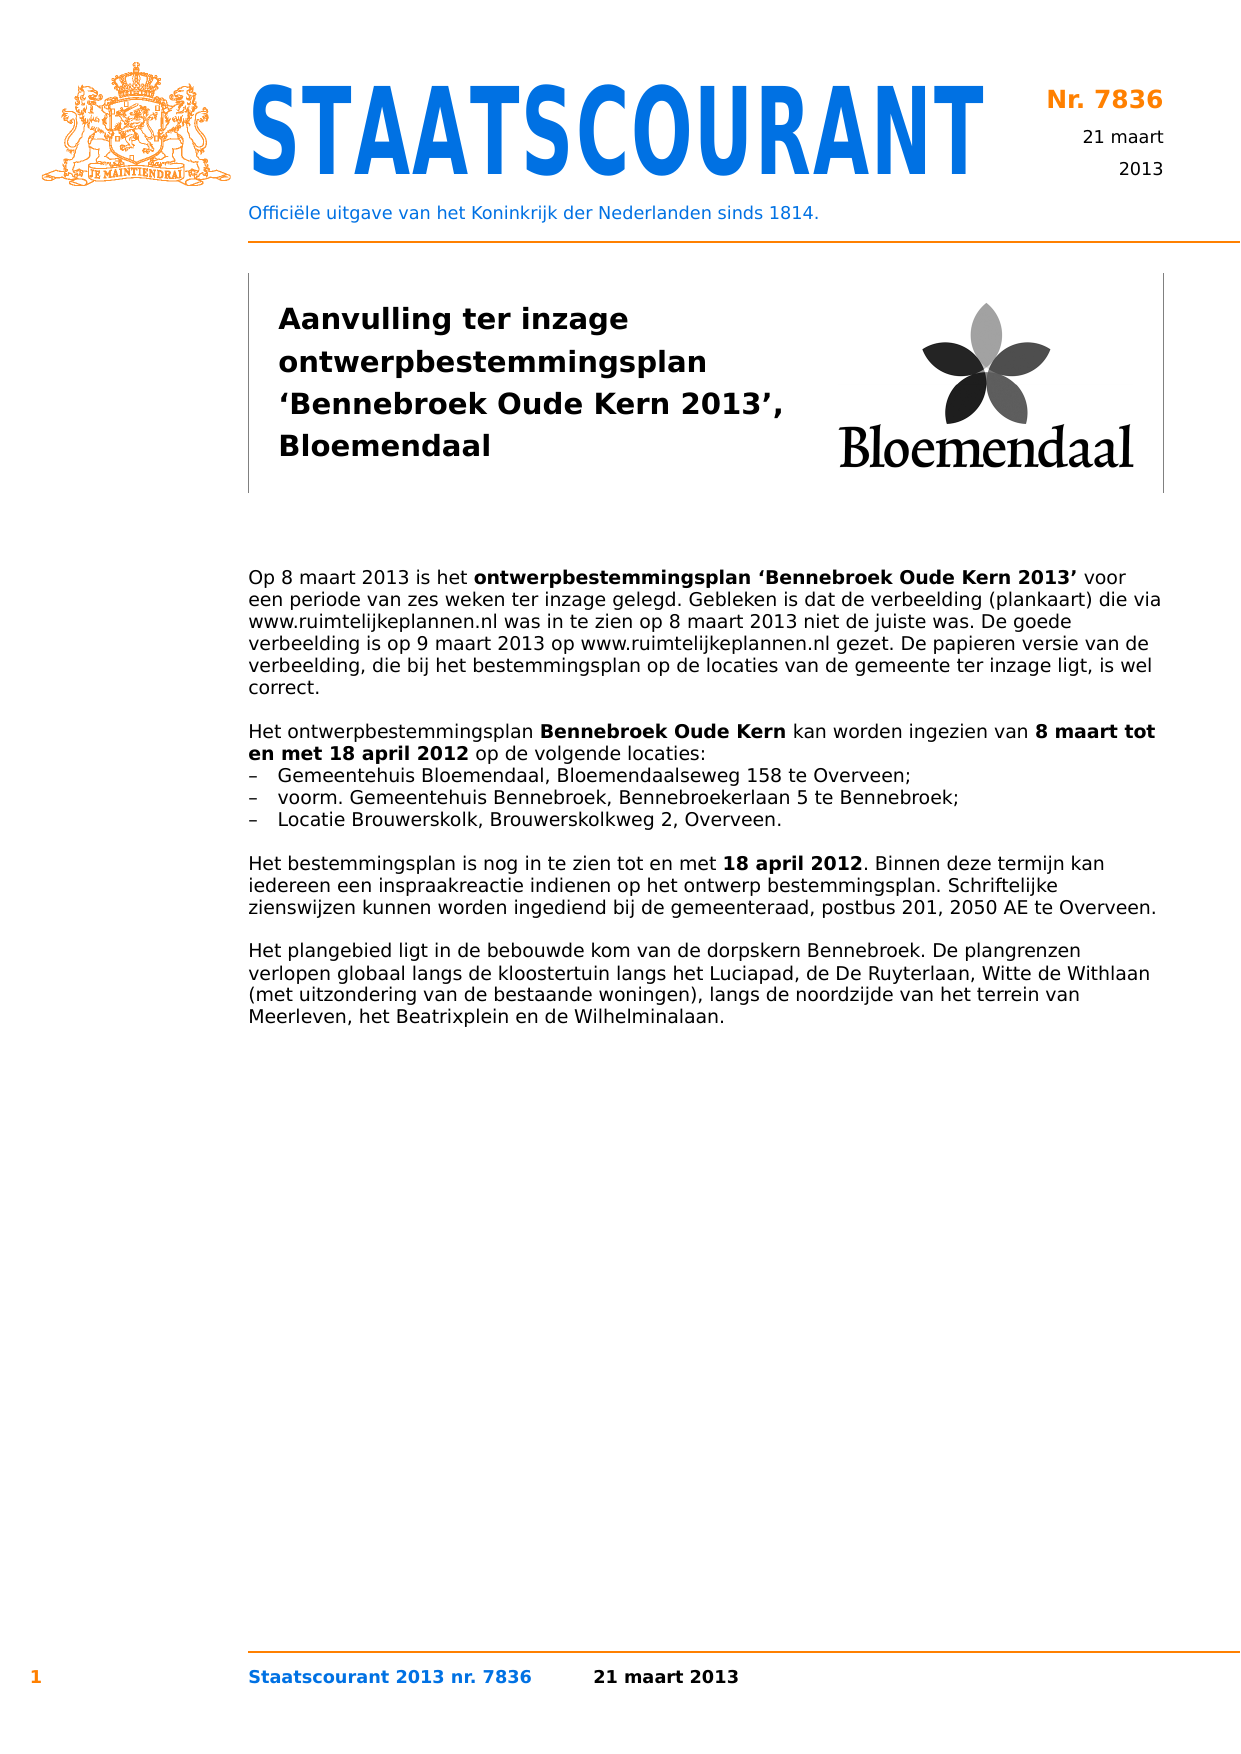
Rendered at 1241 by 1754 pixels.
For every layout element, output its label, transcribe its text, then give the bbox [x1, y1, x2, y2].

table_header [25, 62, 248, 241]
text Het bestemmingsplan is nog in te zien tot en met 18 april 2012. Binnen deze termijn kan iedereen een inspraakreactie indienen op het ontwerp bestemmingsplan. Schriftelijke zienswijzen kunnen worden ingediend bij de gemeenteraad, postbus 201, 2050 AE te Overveen. [248, 853, 1163, 918]
table_header Nr. 7836 [998, 62, 1240, 121]
picture [41, 62, 231, 186]
table_cell 21 maart [998, 121, 1240, 153]
table_cell 2013 [998, 153, 1240, 203]
text Op 8 maart 2013 is het ontwerpbestemmingsplan ‘Bennebroek Oude Kern 2013’ voor een periode van zes weken ter inzage gelegd. Gebleken is dat de verbeelding (plankaart) die via www.ruimtelijkeplannen.nl was in te zien op 8 maart 2013 niet de juiste was. De goede verbeelding is op 9 maart 2013 op www.ruimtelijkeplannen.nl gezet. De papieren versie van de verbeelding, die bij het bestemmingsplan op de locaties van de gemeente ter inzage ligt, is wel correct. [248, 567, 1163, 699]
picture [838, 302, 1134, 468]
text Het plangebied ligt in de bebouwde kom van de dorpskern Bennebroek. De plangrenzen verlopen globaal langs de kloostertuin langs het Luciapad, de De Ruyterlaan, Witte de Withlaan (met uitzondering van de bestaande woningen), langs de noordzijde van het terrein van Meerleven, het Beatrixplein en de Wilhelminalaan. [248, 940, 1163, 1028]
text – Gemeentehuis Bloemendaal, Bloemendaalseweg 158 te Overveen; [248, 765, 1163, 787]
text Het ontwerpbestemmingsplan Bennebroek Oude Kern kan worden ingezien van 8 maart tot en met 18 april 2012 op de volgende locaties: [248, 721, 1163, 765]
text – voorm. Gemeentehuis Bennebroek, Bennebroekerlaan 5 te Bennebroek; [248, 787, 1163, 809]
table_cell Officiële uitgave van het Koninkrijk der Nederlanden sinds 1814. [248, 203, 1240, 241]
table_header STAATSCOURANT [248, 62, 998, 203]
text – Locatie Brouwerskolk, Brouwerskolkweg 2, Overveen. [248, 809, 1163, 831]
subtitle Aanvulling ter inzage ontwerpbestemmingsplan ‘Bennebroek Oude Kern 2013’, Bloemendaal [249, 273, 1163, 493]
